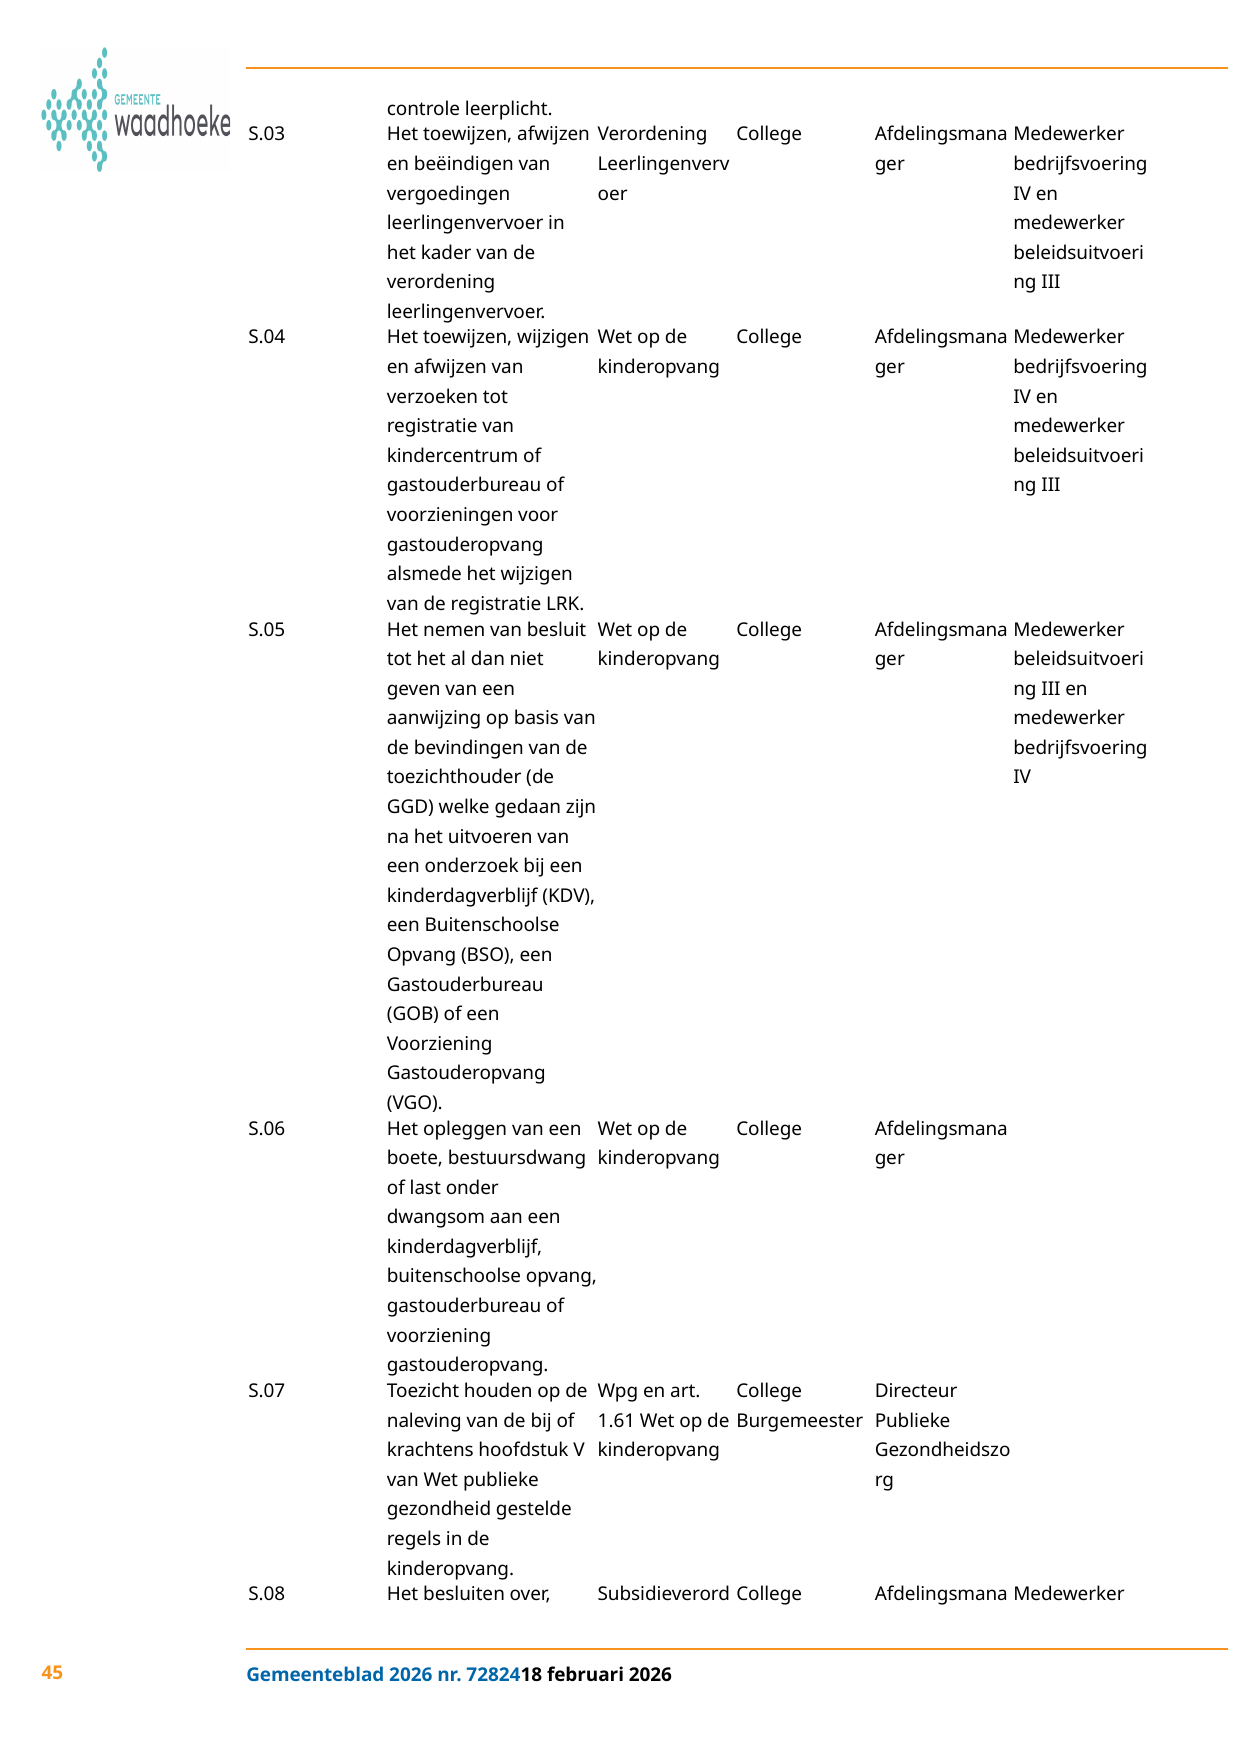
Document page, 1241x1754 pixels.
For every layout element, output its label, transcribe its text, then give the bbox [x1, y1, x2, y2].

table_cell S.07 [248, 1377, 387, 1580]
table_cell College Burgemeester [736, 1377, 874, 1580]
table_cell College [736, 1115, 874, 1377]
table_cell College [736, 324, 874, 616]
table_cell Medewerker bedrijfsvoering IV en medewerker beleidsuitvoering III [1013, 324, 1152, 616]
table_cell [1013, 1115, 1152, 1377]
table_cell [736, 95, 874, 121]
table_cell Wet op de kinderopvang [598, 1115, 736, 1377]
picture [41, 47, 231, 172]
table_cell Het opleggen van een boete, bestuursdwang of last onder dwangsom aan een kinderdagverblijf, buitenschoolse opvang, gastouderbureau of voorziening gastouderopvang. [387, 1115, 597, 1377]
table_cell Wpg en art. 1.61 Wet op de kinderopvang [598, 1377, 736, 1580]
table_cell S.06 [248, 1115, 387, 1377]
table_cell controle leerplicht. [387, 95, 597, 121]
table_cell S.04 [248, 324, 387, 616]
table_cell Medewerker bedrijfsvoering IV en medewerker beleidsuitvoering III [1013, 121, 1152, 324]
table_cell [875, 95, 1013, 121]
table_cell Directeur Publieke Gezondheidszorg [875, 1377, 1013, 1580]
table_cell Toezicht houden op de naleving van de bij of krachtens hoofdstuk V van Wet publieke gezondheid gestelde regels in de kinderopvang. [387, 1377, 597, 1580]
table_cell S.05 [248, 616, 387, 1115]
table_cell Subsidieverord [598, 1580, 736, 1606]
table_cell [1013, 95, 1152, 121]
table_cell Afdelingsmanager [875, 1115, 1013, 1377]
table_cell [598, 95, 736, 121]
table_cell Afdelingsmanager [875, 121, 1013, 324]
table_cell College [736, 1580, 874, 1606]
table_cell Afdelingsmanager [875, 324, 1013, 616]
table_cell S.08 [248, 1580, 387, 1606]
table_cell Verordening Leerlingenvervoer [598, 121, 736, 324]
table_cell Wet op de kinderopvang [598, 616, 736, 1115]
table_cell Wet op de kinderopvang [598, 324, 736, 616]
table_cell [1013, 1377, 1152, 1580]
table_cell Medewerker [1013, 1580, 1152, 1606]
table_cell College [736, 616, 874, 1115]
table_cell Afdelingsmanager [875, 616, 1013, 1115]
table_cell College [736, 121, 874, 324]
table_cell S.03 [248, 121, 387, 324]
table_cell Het toewijzen, afwijzen en beëindigen van vergoedingen leerlingenvervoer in het kader van de verordening leerlingenvervoer. [387, 121, 597, 324]
table_cell [248, 95, 387, 121]
table_cell Medewerker beleidsuitvoering III en medewerker bedrijfsvoering IV [1013, 616, 1152, 1115]
table_cell Afdelingsmana [875, 1580, 1013, 1606]
table_cell Het toewijzen, wijzigen en afwijzen van verzoeken tot registratie van kindercentrum of gastouderbureau of voorzieningen voor gastouderopvang alsmede het wijzigen van de registratie LRK. [387, 324, 597, 616]
table_cell Het nemen van besluit tot het al dan niet geven van een aanwijzing op basis van de bevindingen van de toezichthouder (de GGD) welke gedaan zijn na het uitvoeren van een onderzoek bij een kinderdagverblijf (KDV), een Buitenschoolse Opvang (BSO), een Gastouderbureau (GOB) of een Voorziening Gastouderopvang (VGO). [387, 616, 597, 1115]
table_cell Het besluiten over, [387, 1580, 597, 1606]
